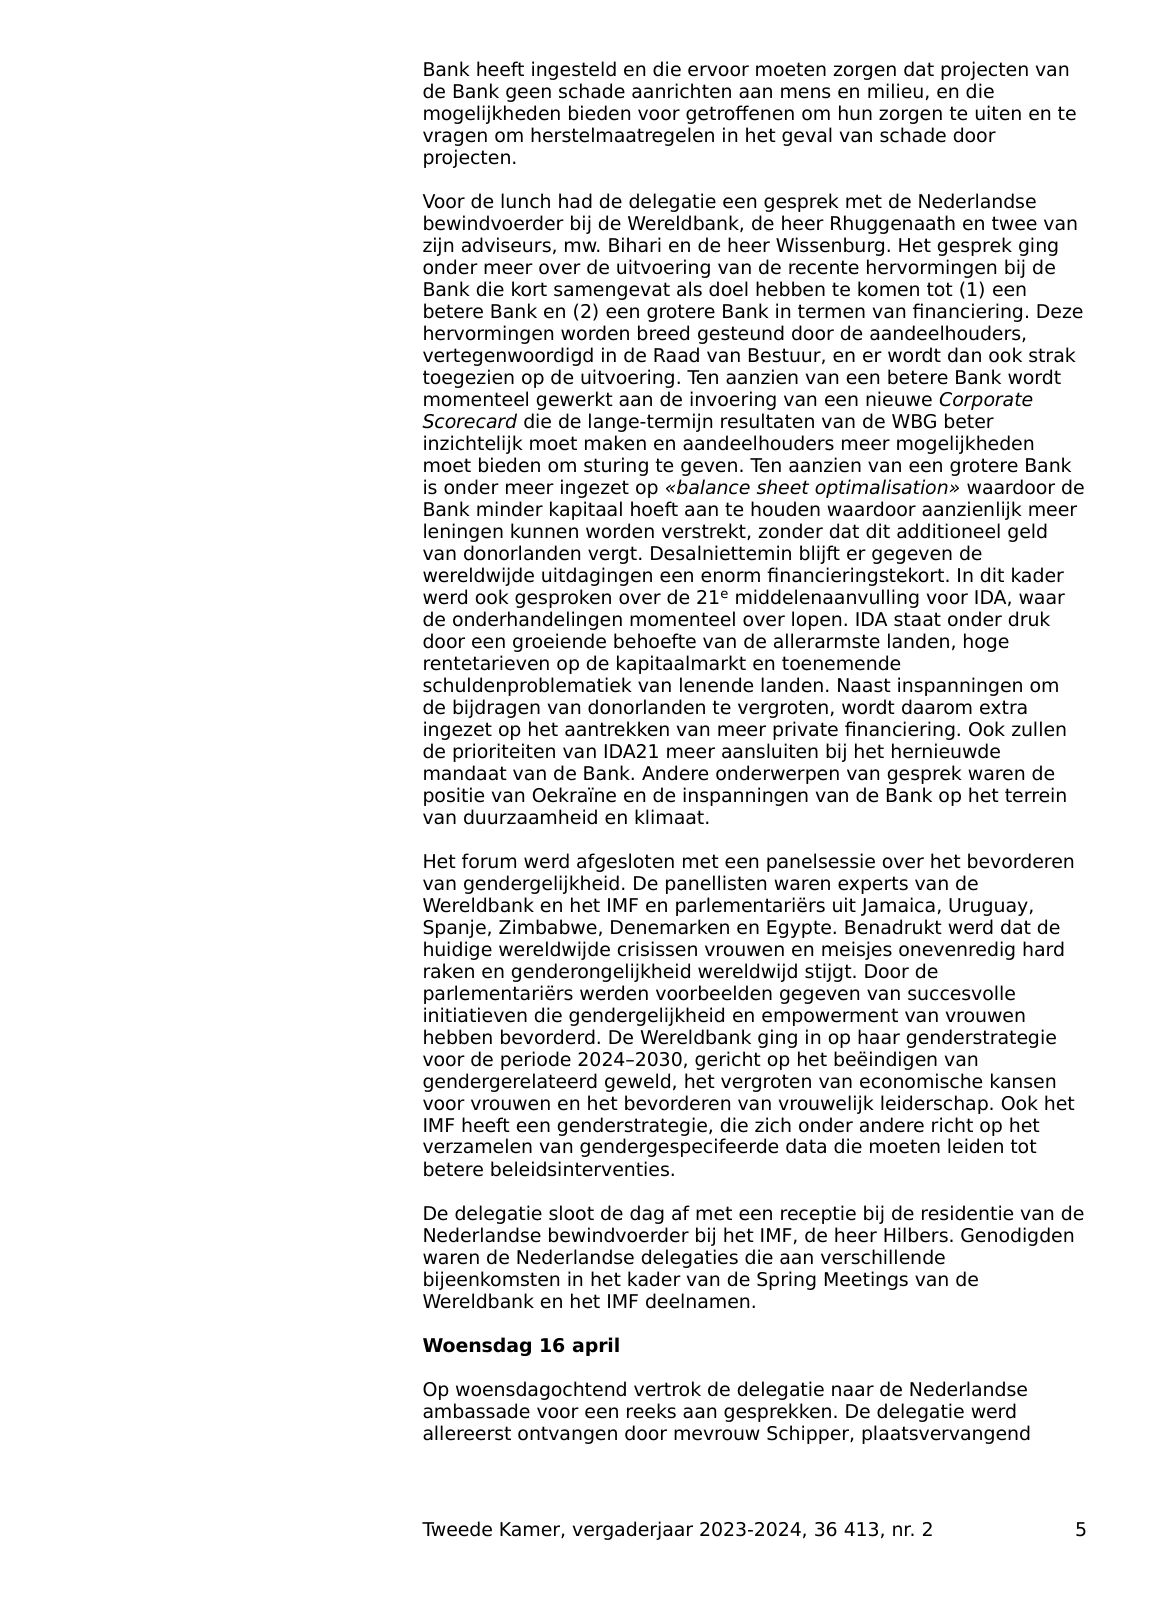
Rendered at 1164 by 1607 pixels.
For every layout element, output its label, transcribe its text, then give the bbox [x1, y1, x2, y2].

text Het forum werd afgesloten met een panelsessie over het bevorderen van gendergelijkheid. De panellisten waren experts van de Wereldbank en het IMF en parlementariërs uit Jamaica, Uruguay, Spanje, Zimbabwe, Denemarken en Egypte. Benadrukt werd dat de huidige wereldwijde crisissen vrouwen en meisjes onevenredig hard raken en genderongelijkheid wereldwijd stijgt. Door de parlementariërs werden voorbeelden gegeven van succesvolle initiatieven die gendergelijkheid en empowerment van vrouwen hebben bevorderd. De Wereldbank ging in op haar genderstrategie voor de periode 2024–2030, gericht op het beëindigen van gendergerelateerd geweld, het vergroten van economische kansen voor vrouwen en het bevorderen van vrouwelijk leiderschap. Ook het IMF heeft een genderstrategie, die zich onder andere richt op het verzamelen van gendergespecifeerde data die moeten leiden tot betere beleidsinterventies. [422, 851, 1087, 1180]
text Bank heeft ingesteld en die ervoor moeten zorgen dat projecten van de Bank geen schade aanrichten aan mens en milieu, en die mogelijkheden bieden voor getroffenen om hun zorgen te uiten en te vragen om herstelmaatregelen in het geval van schade door projecten. [422, 59, 1087, 169]
text De delegatie sloot de dag af met een receptie bij de residentie van de Nederlandse bewindvoerder bij het IMF, de heer Hilbers. Genodigden waren de Nederlandse delegaties die aan verschillende bijeenkomsten in het kader van de Spring Meetings van de Wereldbank en het IMF deelnamen. [422, 1203, 1087, 1312]
text Voor de lunch had de delegatie een gesprek met de Nederlandse bewindvoerder bij de Wereldbank, de heer Rhuggenaath en twee van zijn adviseurs, mw. Bihari en de heer Wissenburg. Het gesprek ging onder meer over de uitvoering van de recente hervormingen bij de Bank die kort samengevat als doel hebben te komen tot (1) een betere Bank en (2) een grotere Bank in termen van financiering. Deze hervormingen worden breed gesteund door de aandeelhouders, vertegenwoordigd in de Raad van Bestuur, en er wordt dan ook strak toegezien op de uitvoering. Ten aanzien van een betere Bank wordt momenteel gewerkt aan de invoering van een nieuwe Corporate Scorecard die de lange-termijn resultaten van de WBG beter inzichtelijk moet maken en aandeelhouders meer mogelijkheden moet bieden om sturing te geven. Ten aanzien van een grotere Bank is onder meer ingezet op «balance sheet optimalisation» waardoor de Bank minder kapitaal hoeft aan te houden waardoor aanzienlijk meer leningen kunnen worden verstrekt, zonder dat dit additioneel geld van donorlanden vergt. Desalniettemin blijft er gegeven de wereldwijde uitdagingen een enorm financieringstekort. In dit kader werd ook gesproken over de 21e middelenaanvulling voor IDA, waar de onderhandelingen momenteel over lopen. IDA staat onder druk door een groeiende behoefte van de allerarmste landen, hoge rentetarieven op de kapitaalmarkt en toenemende schuldenproblematiek van lenende landen. Naast inspanningen om de bijdragen van donorlanden te vergroten, wordt daarom extra ingezet op het aantrekken van meer private financiering. Ook zullen de prioriteiten van IDA21 meer aansluiten bij het hernieuwde mandaat van de Bank. Andere onderwerpen van gesprek waren de positie van Oekraïne en de inspanningen van de Bank op het terrein van duurzaamheid en klimaat. [422, 191, 1087, 828]
text Op woensdagochtend vertrok de delegatie naar de Nederlandse ambassade voor een reeks aan gesprekken. De delegatie werd allereerst ontvangen door mevrouw Schipper, plaatsvervangend [422, 1379, 1087, 1445]
subtitle Woensdag 16 april [422, 1335, 1087, 1357]
